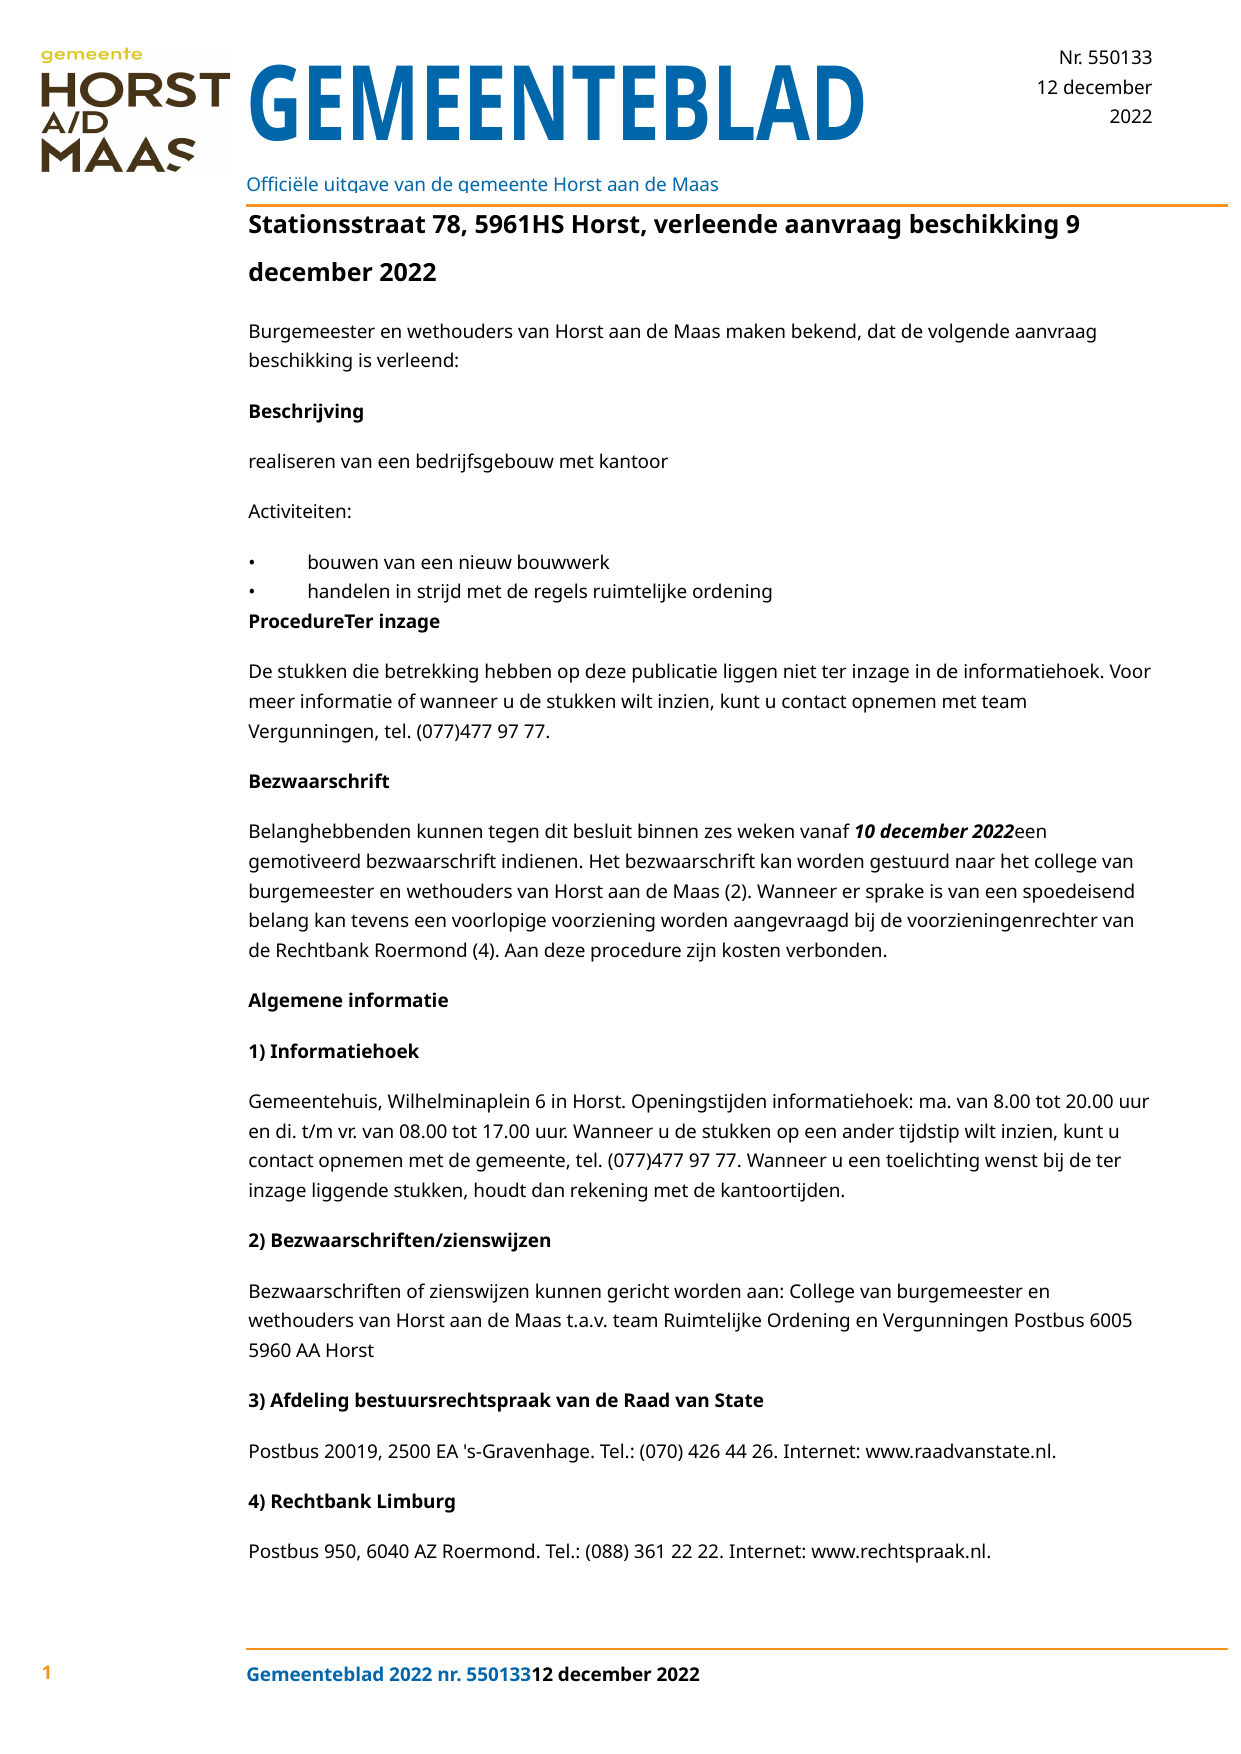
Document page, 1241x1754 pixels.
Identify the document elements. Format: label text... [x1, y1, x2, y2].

text 1) Informatiehoek [248, 1038, 1152, 1064]
text realiseren van een bedrijfsgebouw met kantoor [248, 448, 1152, 474]
text Bezwaarschriften of zienswijzen kunnen gericht worden aan: College van burgemeester en wethouders van Horst aan de Maas t.a.v. team Ruimtelijke Ordening en Vergunningen Postbus 6005 5960 AA Horst [248, 1278, 1152, 1363]
text Postbus 20019, 2500 EA 's-Gravenhage. Tel.: (070) 426 44 26. Internet: www.raadvanstate.nl. [248, 1438, 1152, 1464]
text De stukken die betrekking hebben op deze publicatie liggen niet ter inzage in de informatiehoek. Voor meer informatie of wanneer u de stukken wilt inzien, kunt u contact opnemen met team Vergunningen, tel. (077)477 97 77. [248, 659, 1152, 744]
text Belanghebbenden kunnen tegen dit besluit binnen zes weken vanaf 10 december 2022een gemotiveerd bezwaarschrift indienen. Het bezwaarschrift kan worden gestuurd naar het college van burgemeester en wethouders van Horst aan de Maas (2). Wanneer er sprake is van een spoedeisend belang kan tevens een voorlopige voorziening worden aangevraagd bij de voorzieningenrechter van de Rechtbank Roermond (4). Aan deze procedure zijn kosten verbonden. [248, 819, 1152, 963]
text 3) Afdeling bestuursrechtspraak van de Raad van State [248, 1387, 1152, 1413]
text Stationsstraat 78, 5961HS Horst, verleende aanvraag beschikking 9 december 2022 [248, 207, 1152, 288]
text Activiteiten: [248, 499, 1152, 524]
text Postbus 950, 6040 AZ Roermond. Tel.: (088) 361 22 22. Internet: www.rechtspraak.nl. [248, 1539, 1152, 1564]
text ProcedureTer inzage [248, 608, 1152, 634]
text Bezwaarschrift [248, 768, 1152, 794]
list bouwen van een nieuw bouwwerk [248, 549, 1152, 575]
text 4) Rechtbank Limburg [248, 1488, 1152, 1514]
text Algemene informatie [248, 987, 1152, 1013]
text Beschrijving [248, 398, 1152, 424]
list handelen in strijd met de regels ruimtelijke ordening [248, 579, 1152, 604]
text 2) Bezwaarschriften/zienswijzen [248, 1227, 1152, 1253]
text Burgemeester en wethouders van Horst aan de Maas maken bekend, dat de volgende aanvraag beschikking is verleend: [248, 318, 1152, 373]
text Gemeentehuis, Wilhelminaplein 6 in Horst. Openingstijden informatiehoek: ma. van 8.00 tot 20.00 uur en di. t/m vr. van 08.00 tot 17.00 uur. Wanneer u de stukken op een ander tijdstip wilt inzien, kunt u contact opnemen met de gemeente, tel. (077)477 97 77. Wanneer u een toelichting wenst bij de ter inzage liggende stukken, houdt dan rekening met de kantoortijden. [248, 1088, 1152, 1203]
picture [41, 47, 231, 172]
